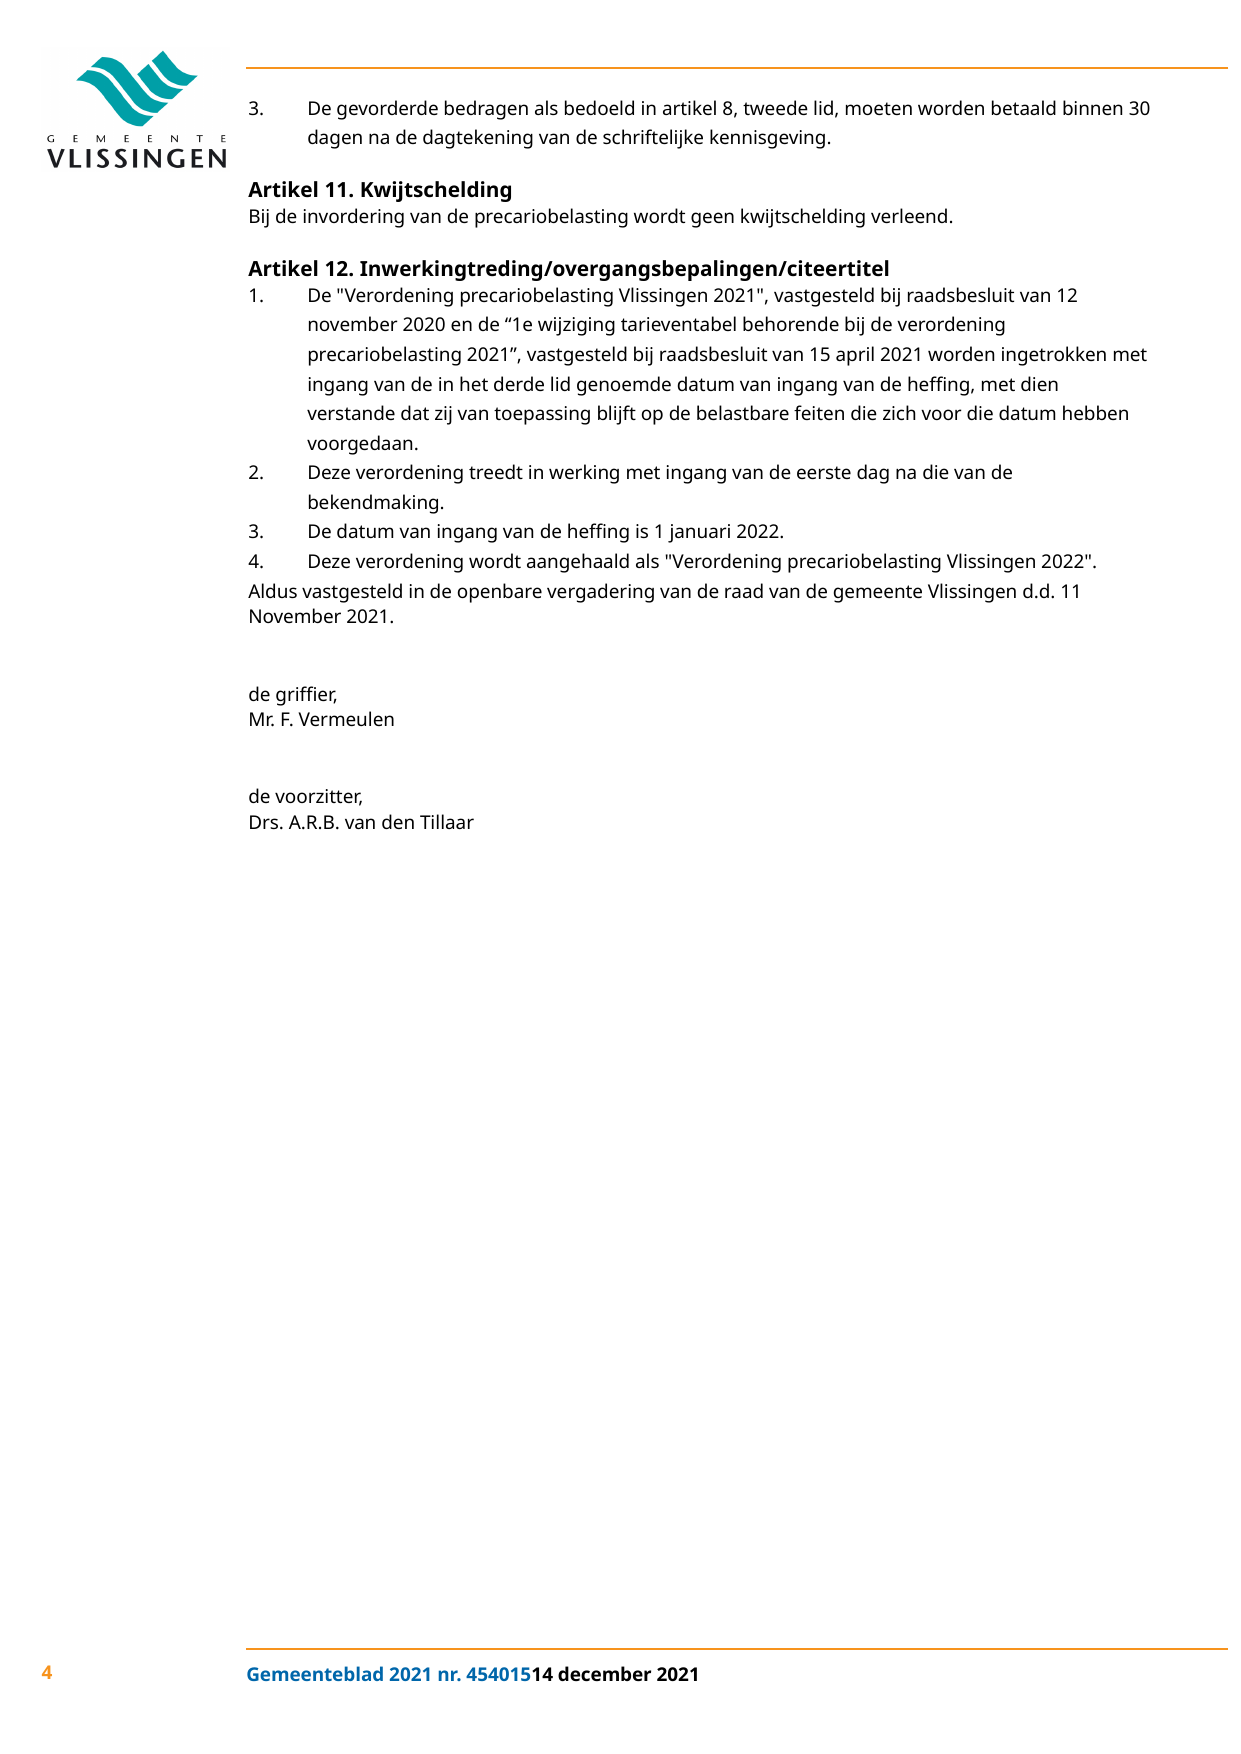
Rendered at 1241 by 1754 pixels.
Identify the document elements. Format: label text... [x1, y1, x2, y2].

text Bij de invordering van de precariobelasting wordt geen kwijtschelding verleend. [248, 203, 1152, 229]
list De datum van ingang van de heffing is 1 januari 2022. [248, 519, 1152, 544]
list Deze verordening wordt aangehaald als "Verordening precariobelasting Vlissingen 2022". [248, 548, 1152, 574]
text Aldus vastgesteld in de openbare vergadering van de raad van de gemeente Vlissingen d.d. 11 November 2021. [248, 578, 1152, 629]
text Artikel 12. Inwerkingtreding/overgangsbepalingen/citeertitel [248, 254, 1152, 282]
list Deze verordening treedt in werking met ingang van de eerste dag na die van de bekendmaking. [248, 459, 1152, 515]
picture [41, 47, 231, 172]
text de voorzitter, [248, 784, 1152, 809]
text Artikel 11. Kwijtschelding [248, 175, 1152, 203]
text Mr. F. Vermeulen [248, 707, 1152, 732]
list De gevorderde bedragen als bedoeld in artikel 8, tweede lid, moeten worden betaald binnen 30 dagen na de dagtekening van de schriftelijke kennisgeving. [248, 95, 1152, 150]
text Drs. A.R.B. van den Tillaar [248, 809, 1152, 835]
list De "Verordening precariobelasting Vlissingen 2021", vastgesteld bij raadsbesluit van 12 november 2020 en de “1e wijziging tarieventabel behorende bij de verordening precariobelasting 2021”, vastgesteld bij raadsbesluit van 15 april 2021 worden ingetrokken met ingang van de in het derde lid genoemde datum van ingang van de heffing, met dien verstande dat zij van toepassing blijft op de belastbare feiten die zich voor die datum hebben voorgedaan. [248, 282, 1152, 456]
text de griffier, [248, 681, 1152, 707]
